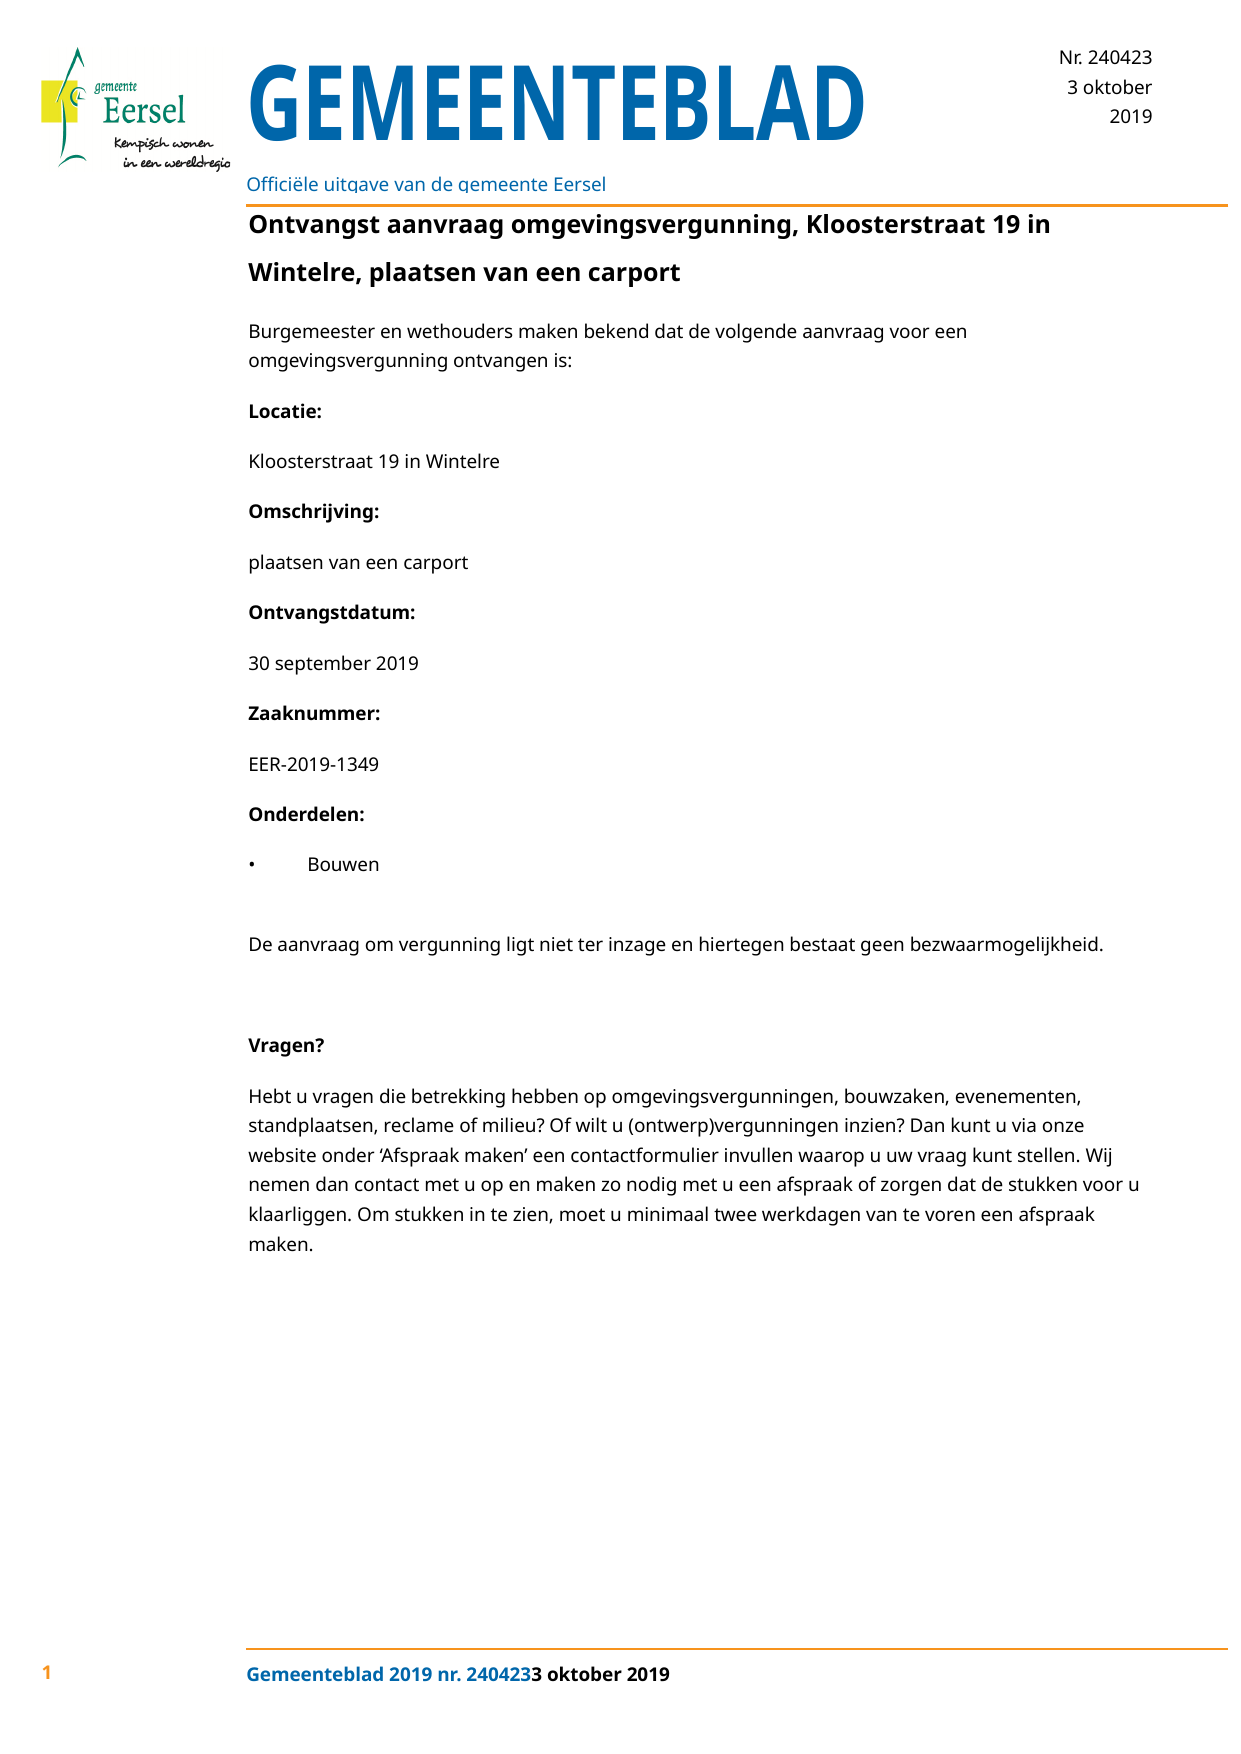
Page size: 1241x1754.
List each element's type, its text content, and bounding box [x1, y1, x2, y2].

text Ontvangst aanvraag omgevingsvergunning, Kloosterstraat 19 in Wintelre, plaatsen van een carport [248, 207, 1152, 288]
text Vragen? [248, 1032, 1152, 1058]
text 30 september 2019 [248, 650, 1152, 676]
text Zaaknummer: [248, 700, 1152, 726]
text EER-2019-1349 [248, 751, 1152, 777]
text Onderdelen: [248, 801, 1152, 827]
text Locatie: [248, 398, 1152, 424]
text Kloosterstraat 19 in Wintelre [248, 448, 1152, 474]
text Omschrijving: [248, 499, 1152, 524]
text Ontvangstdatum: [248, 599, 1152, 625]
picture [41, 47, 231, 172]
text Hebt u vragen die betrekking hebben op omgevingsvergunningen, bouwzaken, evenementen, standplaatsen, reclame of milieu? Of wilt u (ontwerp)vergunningen inzien? Dan kunt u via onze website onder ‘Afspraak maken’ een contactformulier invullen waarop u uw vraag kunt stellen. Wij nemen dan contact met u op en maken zo nodig met u een afspraak of zorgen dat de stukken voor u klaarliggen. Om stukken in te zien, moet u minimaal twee werkdagen van te voren een afspraak maken. [248, 1083, 1152, 1257]
text plaatsen van een carport [248, 549, 1152, 575]
text De aanvraag om vergunning ligt niet ter inzage en hiertegen bestaat geen bezwaarmogelijkheid. [248, 932, 1152, 957]
text Burgemeester en wethouders maken bekend dat de volgende aanvraag voor een omgevingsvergunning ontvangen is: [248, 318, 1152, 373]
list Bouwen [248, 852, 1152, 877]
